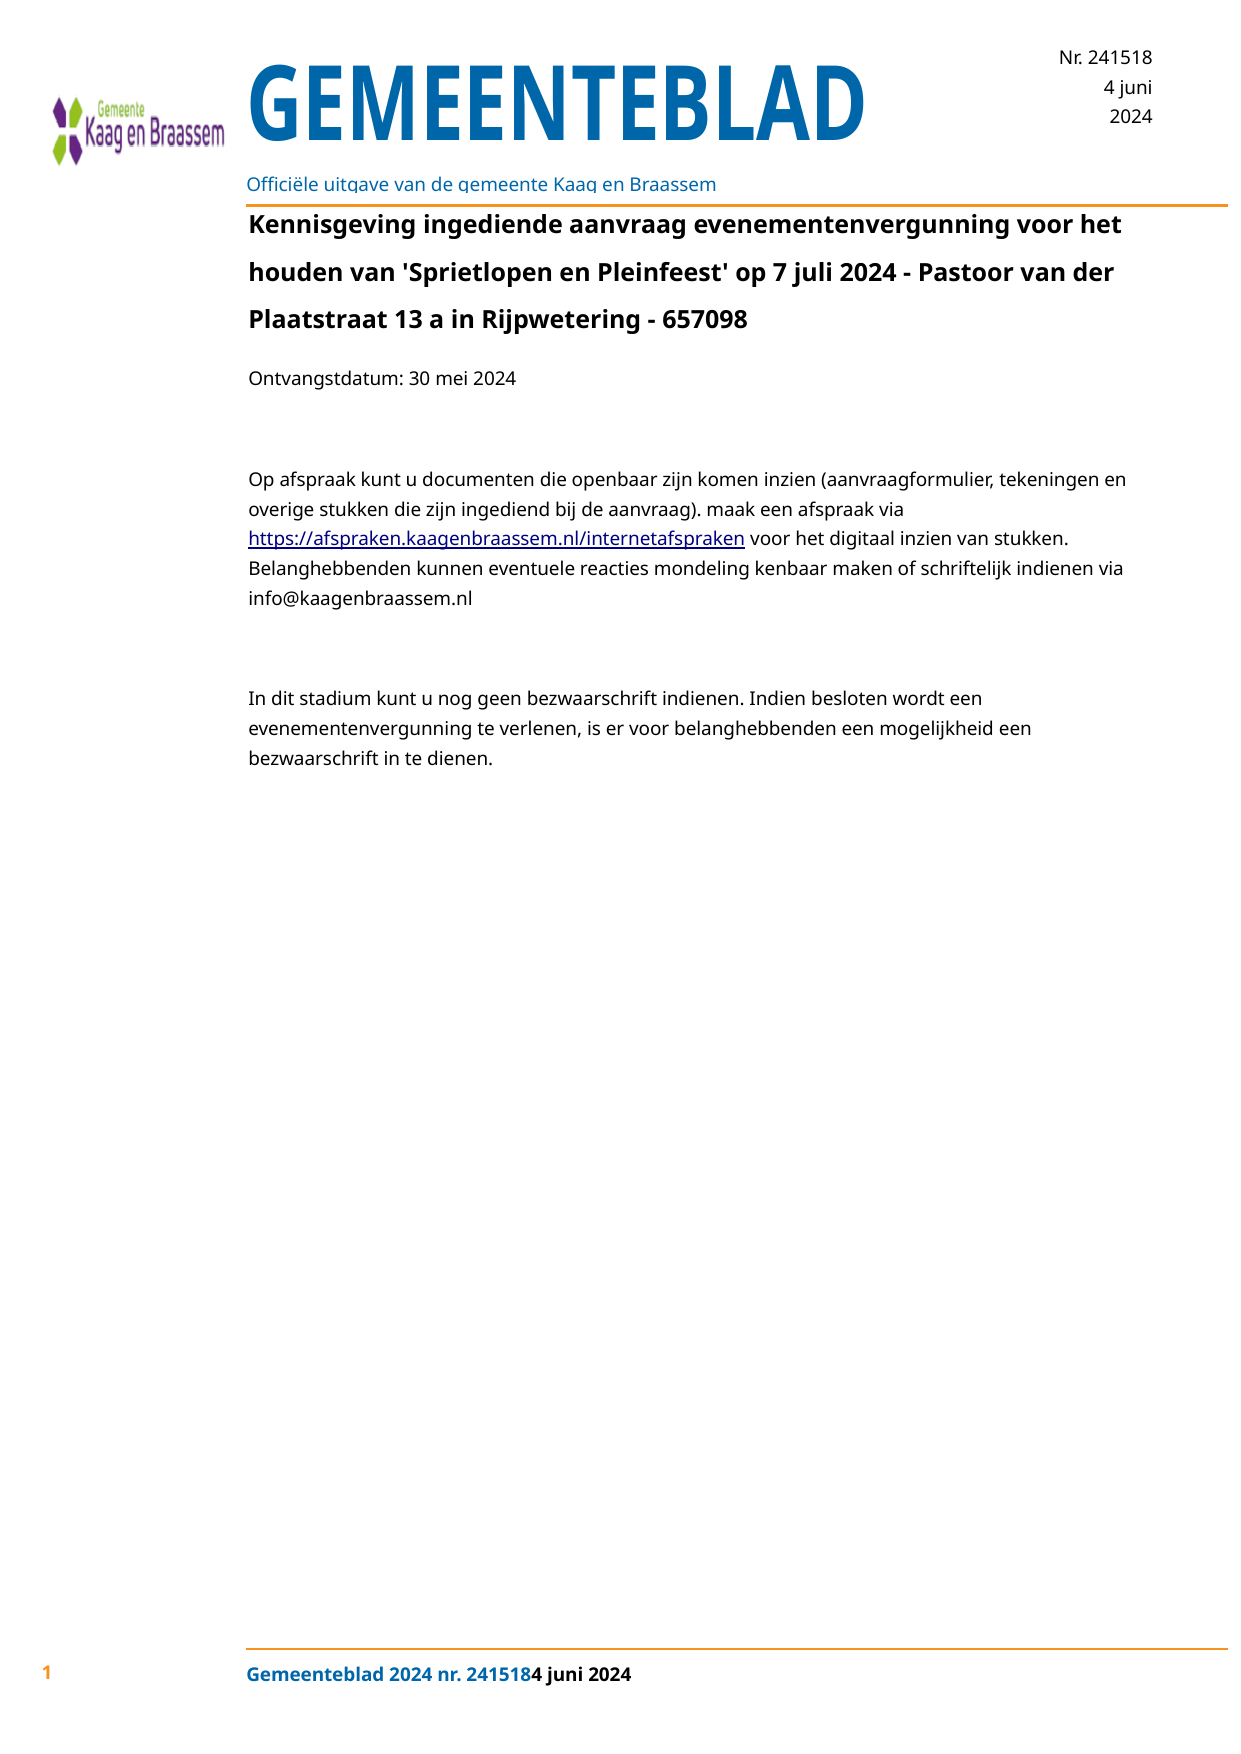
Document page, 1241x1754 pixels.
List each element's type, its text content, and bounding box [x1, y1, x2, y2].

picture [41, 47, 231, 172]
text Ontvangstdatum: 30 mei 2024 [248, 366, 1152, 391]
text In dit stadium kunt u nog geen bezwaarschrift indienen. Indien besloten wordt een evenementenvergunning te verlenen, is er voor belanghebbenden een mogelijkheid een bezwaarschrift in te dienen. [248, 686, 1152, 770]
text Kennisgeving ingediende aanvraag evenementenvergunning voor het houden van 'Sprietlopen en Pleinfeest' op 7 juli 2024 - Pastoor van der Plaatstraat 13 a in Rijpwetering - 657098 [248, 207, 1152, 336]
text Op afspraak kunt u documenten die openbaar zijn komen inzien (aanvraagformulier, tekeningen en overige stukken die zijn ingediend bij de aanvraag). maak een afspraak via https://afspraken.kaagenbraassem.nl/internetafspraken voor het digitaal inzien van stukken. Belanghebbenden kunnen eventuele reacties mondeling kenbaar maken of schriftelijk indienen via info@kaagenbraassem.nl [248, 466, 1152, 610]
